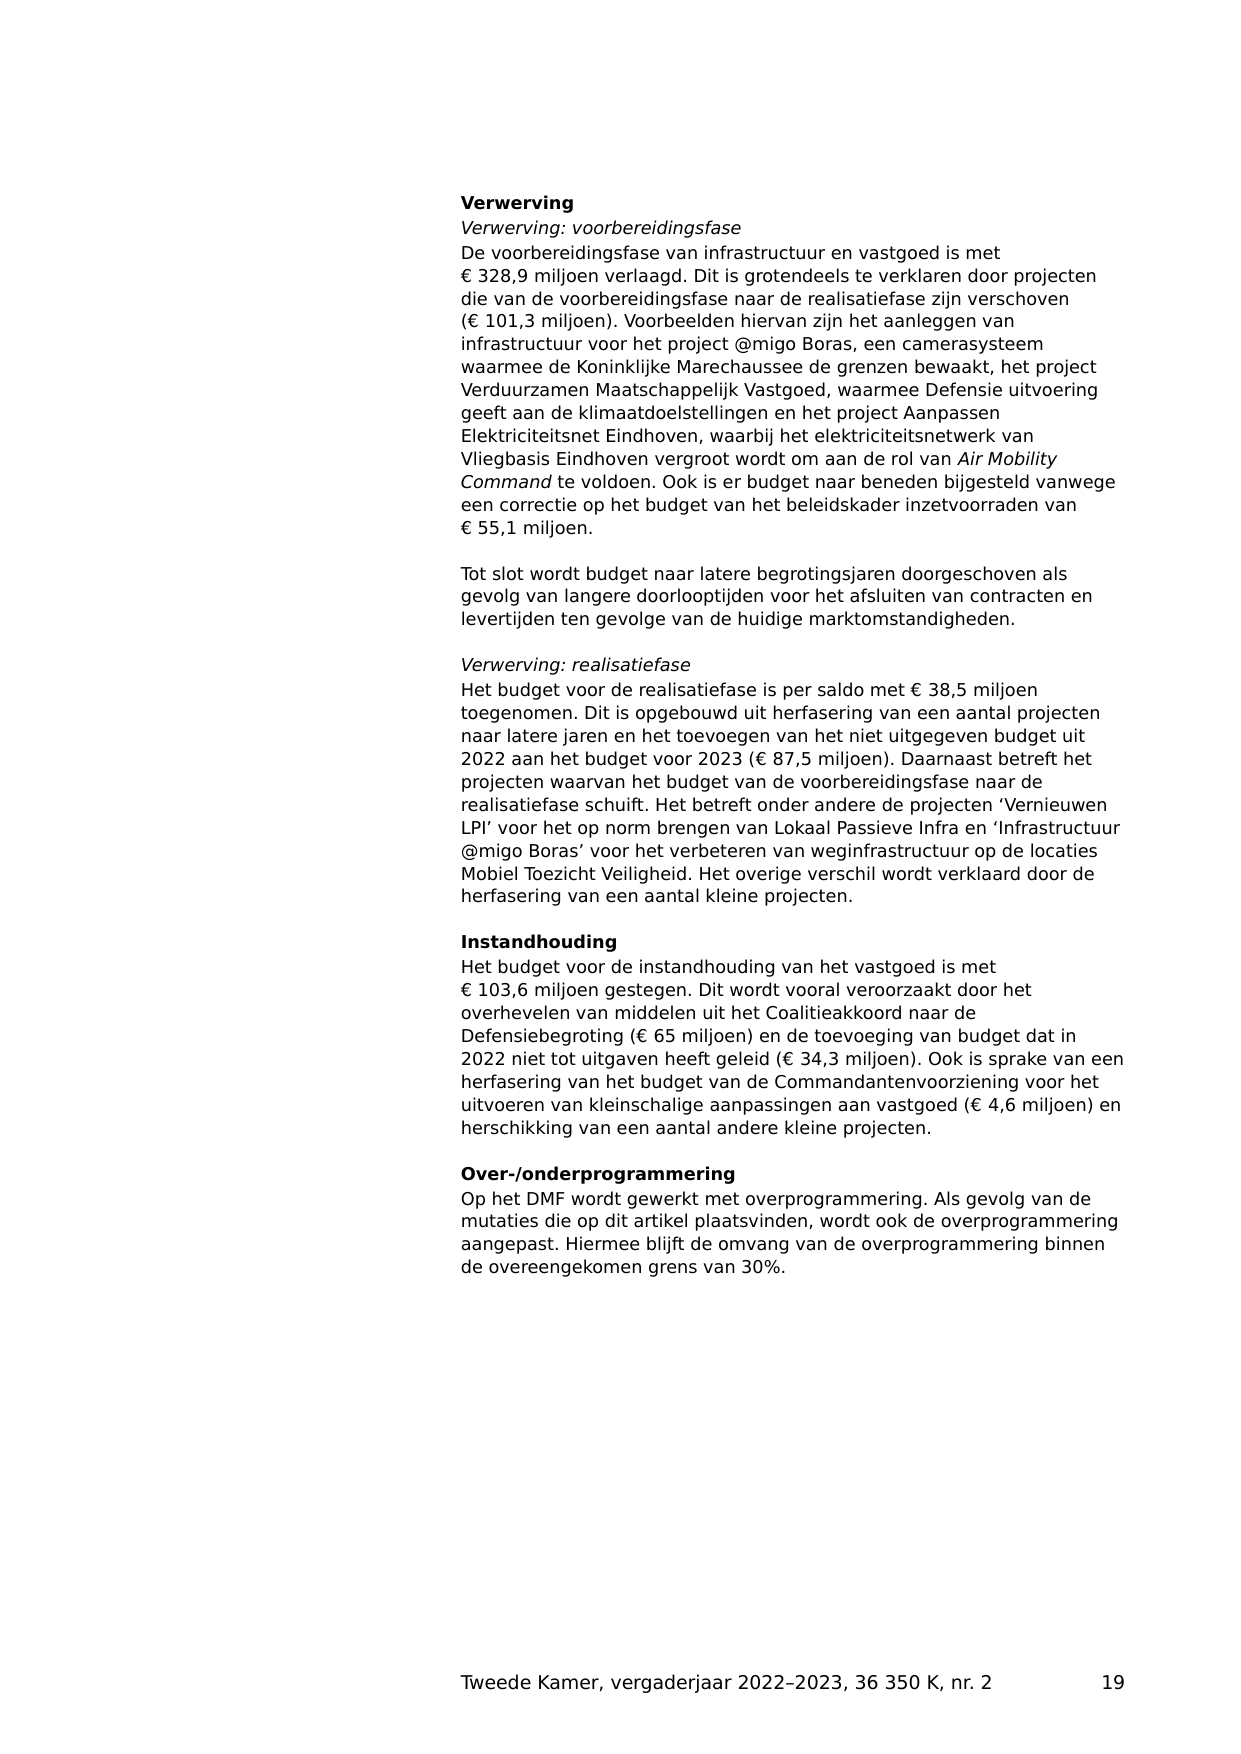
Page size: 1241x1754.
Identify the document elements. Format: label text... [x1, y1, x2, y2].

text Het budget voor de instandhouding van het vastgoed is met € 103,6 miljoen gestegen. Dit wordt vooral veroorzaakt door het overhevelen van middelen uit het Coalitieakkoord naar de Defensiebegroting (€ 65 miljoen) en de toevoeging van budget dat in 2022 niet tot uitgaven heeft geleid (€ 34,3 miljoen). Ook is sprake van een herfasering van het budget van de Commandantenvoorziening voor het uitvoeren van kleinschalige aanpassingen aan vastgoed (€ 4,6 miljoen) en herschikking van een aantal andere kleine projecten. [461, 955, 1125, 1139]
text Tot slot wordt budget naar latere begrotingsjaren doorgeschoven als gevolg van langere doorlooptijden voor het afsluiten van contracten en levertijden ten gevolge van de huidige marktomstandigheden. [461, 562, 1125, 630]
text Over-/onderprogrammering [461, 1162, 1125, 1184]
text Instandhouding [461, 930, 1125, 953]
text Verwerving: voorbereidingsfase [461, 216, 1125, 239]
text De voorbereidingsfase van infrastructuur en vastgoed is met € 328,9 miljoen verlaagd. Dit is grotendeels te verklaren door projecten die van de voorbereidingsfase naar de realisatiefase zijn verschoven (€ 101,3 miljoen). Voorbeelden hiervan zijn het aanleggen van infrastructuur voor het project @migo Boras, een camerasysteem waarmee de Koninklijke Marechaussee de grenzen bewaakt, het project Verduurzamen Maatschappelijk Vastgoed, waarmee Defensie uitvoering geeft aan de klimaatdoelstellingen en het project Aanpassen Elektriciteitsnet Eindhoven, waarbij het elektriciteitsnetwerk van Vliegbasis Eindhoven vergroot wordt om aan de rol van Air Mobility Command te voldoen. Ook is er budget naar beneden bijgesteld vanwege een correctie op het budget van het beleidskader inzetvoorraden van € 55,1 miljoen. [461, 241, 1125, 539]
text Op het DMF wordt gewerkt met overprogrammering. Als gevolg van de mutaties die op dit artikel plaatsvinden, wordt ook de overprogrammering aangepast. Hiermee blijft de omvang van de overprogrammering binnen de overeengekomen grens van 30%. [461, 1187, 1125, 1278]
text Het budget voor de realisatiefase is per saldo met € 38,5 miljoen toegenomen. Dit is opgebouwd uit herfasering van een aantal projecten naar latere jaren en het toevoegen van het niet uitgegeven budget uit 2022 aan het budget voor 2023 (€ 87,5 miljoen). Daarnaast betreft het projecten waarvan het budget van de voorbereidingsfase naar de realisatiefase schuift. Het betreft onder andere de projecten ‘Vernieuwen LPI’ voor het op norm brengen van Lokaal Passieve Infra en ‘Infrastructuur @migo Boras’ voor het verbeteren van weginfrastructuur op de locaties Mobiel Toezicht Veiligheid. Het overige verschil wordt verklaard door de herfasering van een aantal kleine projecten. [461, 678, 1125, 907]
text Verwerving: realisatiefase [461, 653, 1125, 676]
text Verwerving [461, 191, 1125, 214]
